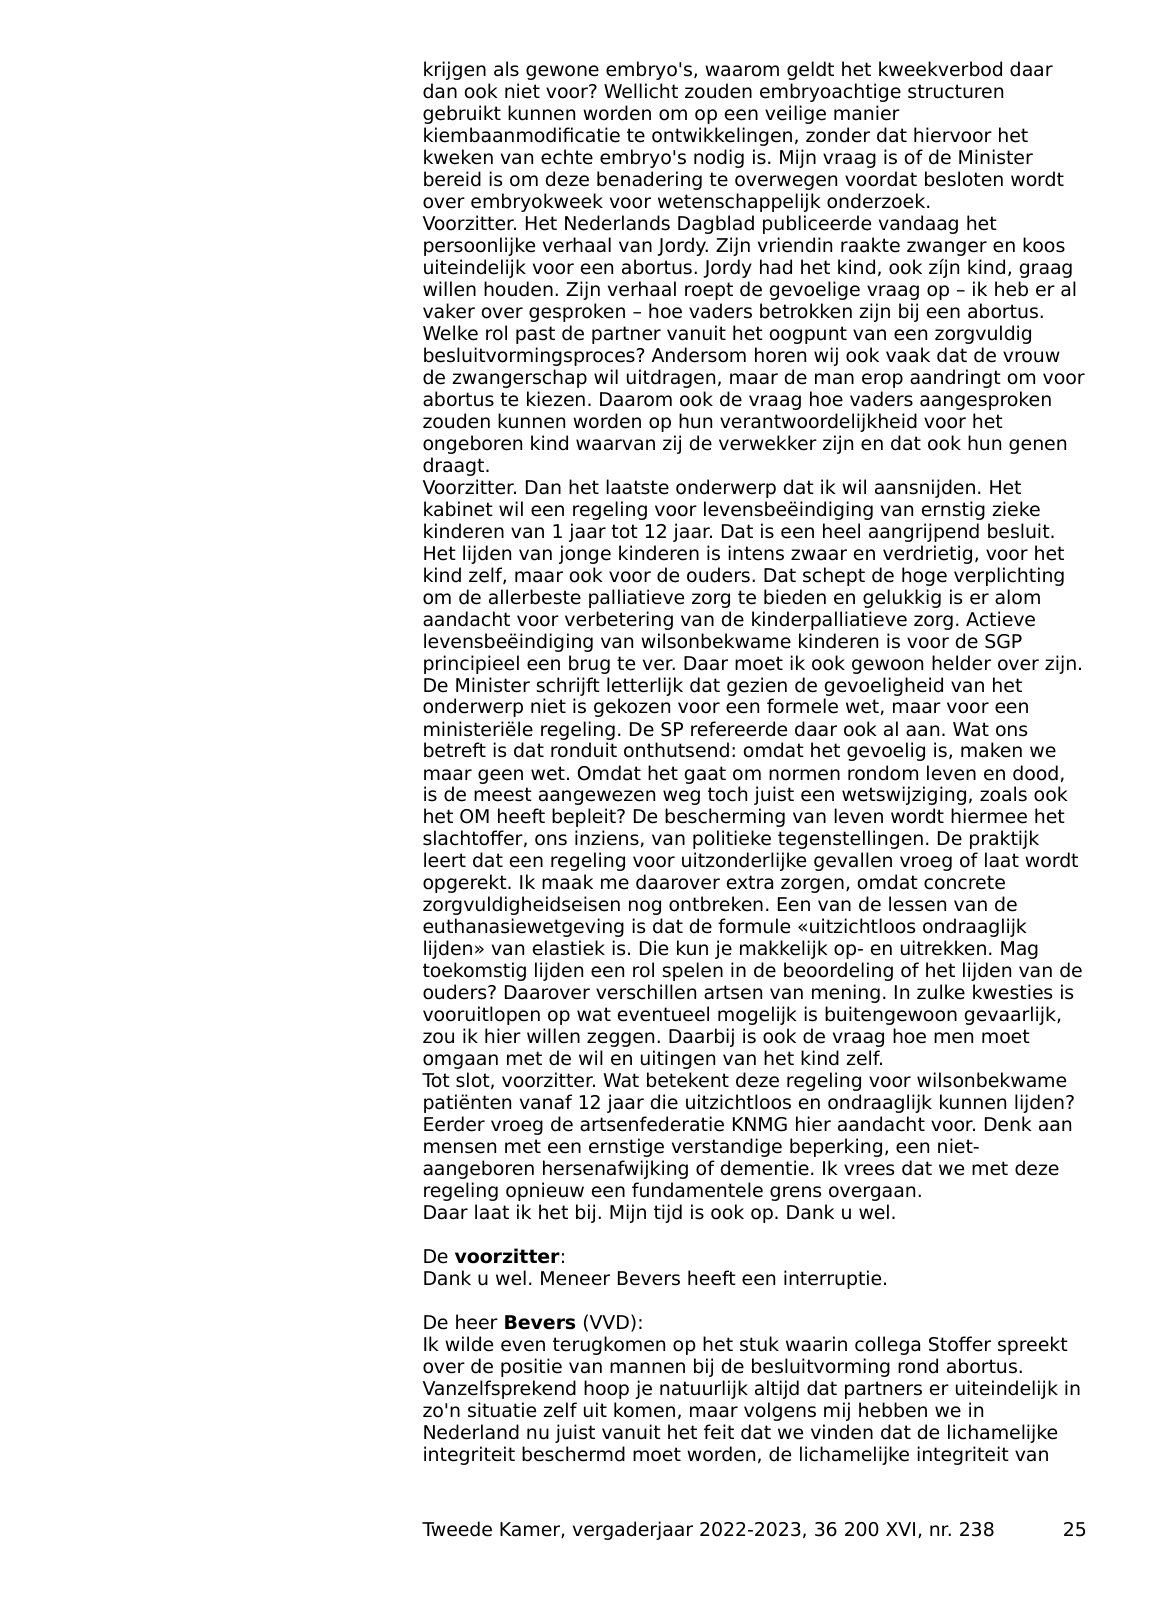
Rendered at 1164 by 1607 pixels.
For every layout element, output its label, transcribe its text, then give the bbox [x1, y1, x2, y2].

text Daar laat ik het bij. Mijn tijd is ook op. Dank u wel. [422, 1202, 1087, 1224]
text krijgen als gewone embryo's, waarom geldt het kweekverbod daar dan ook niet voor? Wellicht zouden embryoachtige structuren gebruikt kunnen worden om op een veilige manier kiembaanmodificatie te ontwikkelingen, zonder dat hiervoor het kweken van echte embryo's nodig is. Mijn vraag is of de Minister bereid is om deze benadering te overwegen voordat besloten wordt over embryokweek voor wetenschappelijk onderzoek. [422, 59, 1087, 213]
text De heer Bevers (VVD): [422, 1312, 1087, 1334]
text De voorzitter: [422, 1246, 1087, 1268]
text Voorzitter. Het Nederlands Dagblad publiceerde vandaag het persoonlijke verhaal van Jordy. Zijn vriendin raakte zwanger en koos uiteindelijk voor een abortus. Jordy had het kind, ook zíjn kind, graag willen houden. Zijn verhaal roept de gevoelige vraag op – ik heb er al vaker over gesproken – hoe vaders betrokken zijn bij een abortus. Welke rol past de partner vanuit het oogpunt van een zorgvuldig besluitvormingsproces? Andersom horen wij ook vaak dat de vrouw de zwangerschap wil uitdragen, maar de man erop aandringt om voor abortus te kiezen. Daarom ook de vraag hoe vaders aangesproken zouden kunnen worden op hun verantwoordelijkheid voor het ongeboren kind waarvan zij de verwekker zijn en dat ook hun genen draagt. [422, 213, 1087, 477]
text Voorzitter. Dan het laatste onderwerp dat ik wil aansnijden. Het kabinet wil een regeling voor levensbeëindiging van ernstig zieke kinderen van 1 jaar tot 12 jaar. Dat is een heel aangrijpend besluit. Het lijden van jonge kinderen is intens zwaar en verdrietig, voor het kind zelf, maar ook voor de ouders. Dat schept de hoge verplichting om de allerbeste palliatieve zorg te bieden en gelukkig is er alom aandacht voor verbetering van de kinderpalliatieve zorg. Actieve levensbeëindiging van wilsonbekwame kinderen is voor de SGP principieel een brug te ver. Daar moet ik ook gewoon helder over zijn. [422, 477, 1087, 674]
text Dank u wel. Meneer Bevers heeft een interruptie. [422, 1268, 1087, 1290]
text Tot slot, voorzitter. Wat betekent deze regeling voor wilsonbekwame patiënten vanaf 12 jaar die uitzichtloos en ondraaglijk kunnen lijden? Eerder vroeg de artsenfederatie KNMG hier aandacht voor. Denk aan mensen met een ernstige verstandige beperking, een niet-aangeboren hersenafwijking of dementie. Ik vrees dat we met deze regeling opnieuw een fundamentele grens overgaan. [422, 1070, 1087, 1202]
text Ik wilde even terugkomen op het stuk waarin collega Stoffer spreekt over de positie van mannen bij de besluitvorming rond abortus. Vanzelfsprekend hoop je natuurlijk altijd dat partners er uiteindelijk in zo'n situatie zelf uit komen, maar volgens mij hebben we in Nederland nu juist vanuit het feit dat we vinden dat de lichamelijke integriteit beschermd moet worden, de lichamelijke integriteit van [422, 1334, 1087, 1466]
text De Minister schrijft letterlijk dat gezien de gevoeligheid van het onderwerp niet is gekozen voor een formele wet, maar voor een ministeriële regeling. De SP refereerde daar ook al aan. Wat ons betreft is dat ronduit onthutsend: omdat het gevoelig is, maken we maar geen wet. Omdat het gaat om normen rondom leven en dood, is de meest aangewezen weg toch juist een wetswijziging, zoals ook het OM heeft bepleit? De bescherming van leven wordt hiermee het slachtoffer, ons inziens, van politieke tegenstellingen. De praktijk leert dat een regeling voor uitzonderlijke gevallen vroeg of laat wordt opgerekt. Ik maak me daarover extra zorgen, omdat concrete zorgvuldigheidseisen nog ontbreken. Een van de lessen van de euthanasiewetgeving is dat de formule «uitzichtloos ondraaglijk lijden» van elastiek is. Die kun je makkelijk op- en uitrekken. Mag toekomstig lijden een rol spelen in de beoordeling of het lijden van de ouders? Daarover verschillen artsen van mening. In zulke kwesties is vooruitlopen op wat eventueel mogelijk is buitengewoon gevaarlijk, zou ik hier willen zeggen. Daarbij is ook de vraag hoe men moet omgaan met de wil en uitingen van het kind zelf. [422, 674, 1087, 1070]
